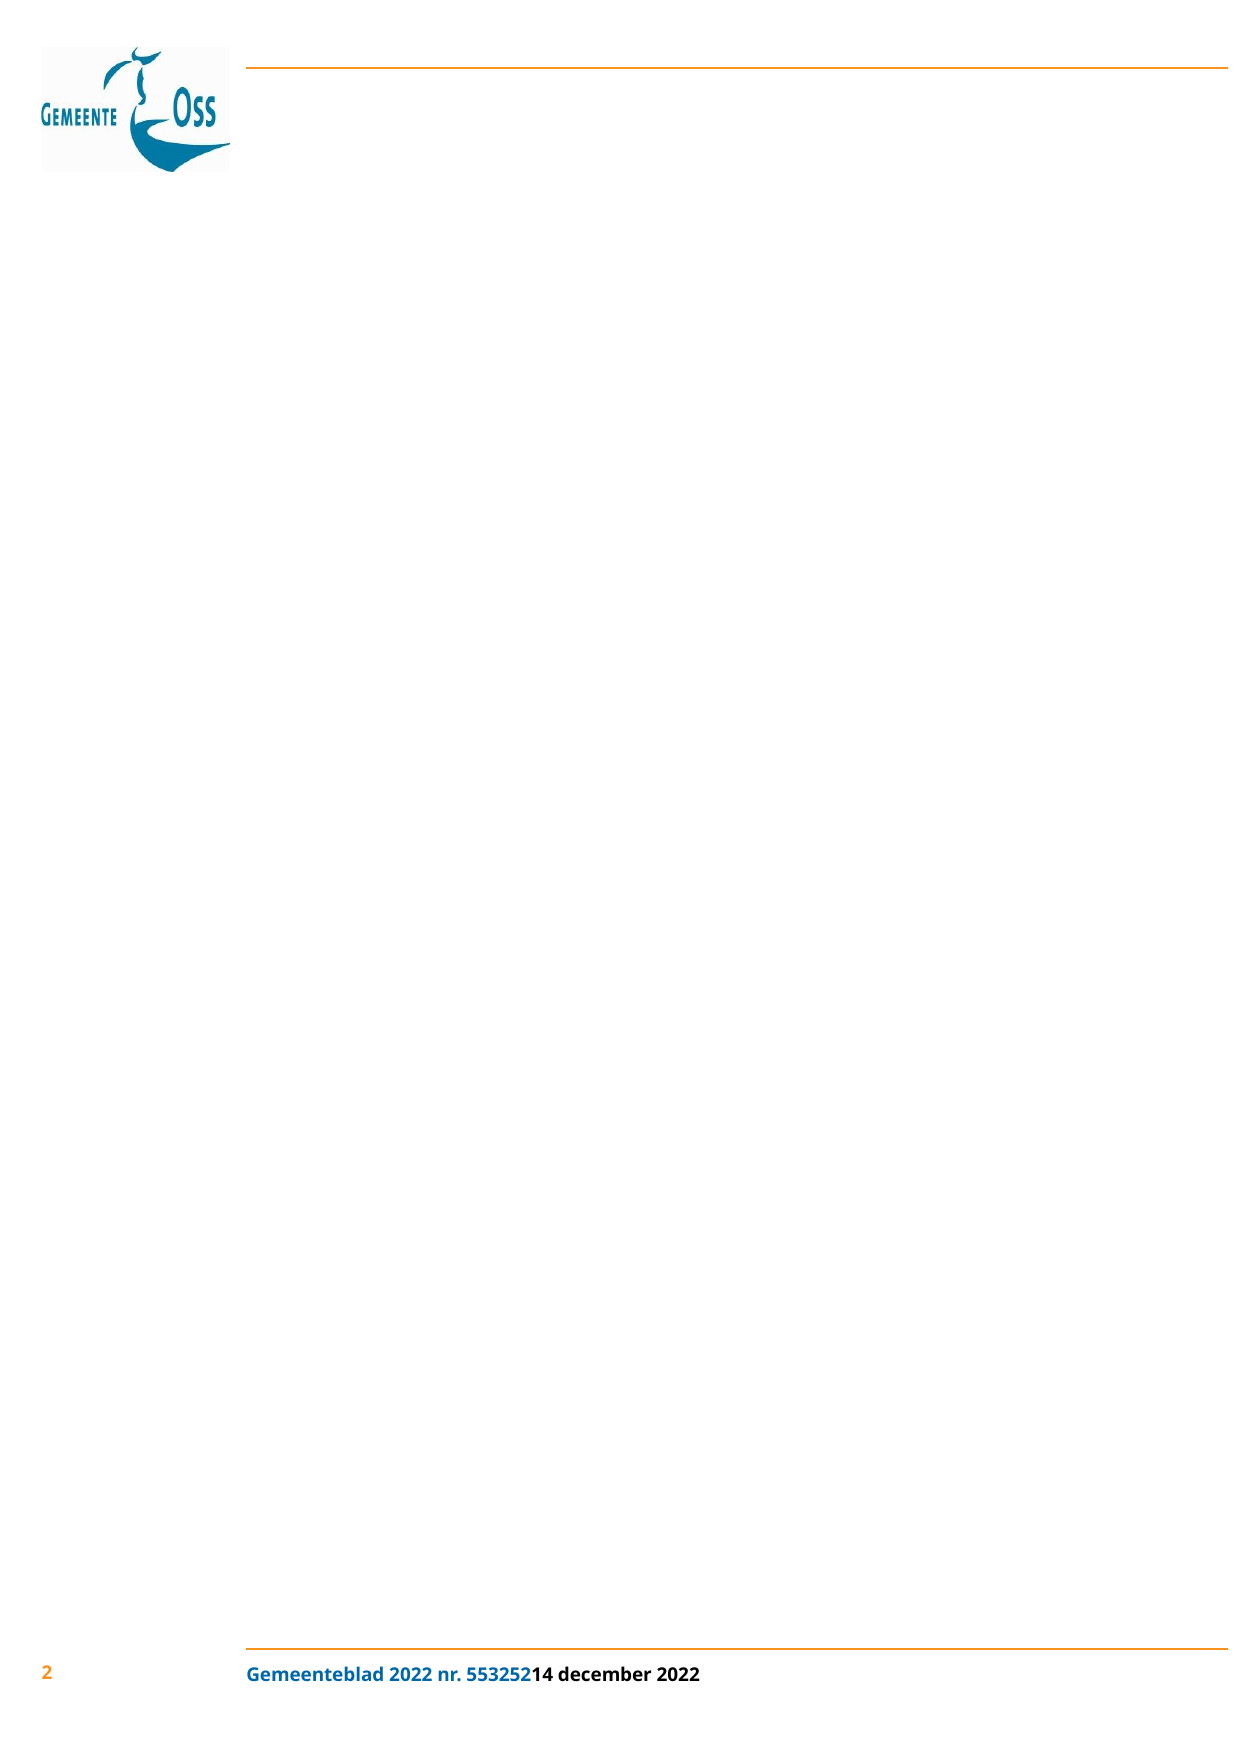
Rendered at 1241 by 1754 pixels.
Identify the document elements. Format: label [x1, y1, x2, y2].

picture [41, 47, 231, 172]
